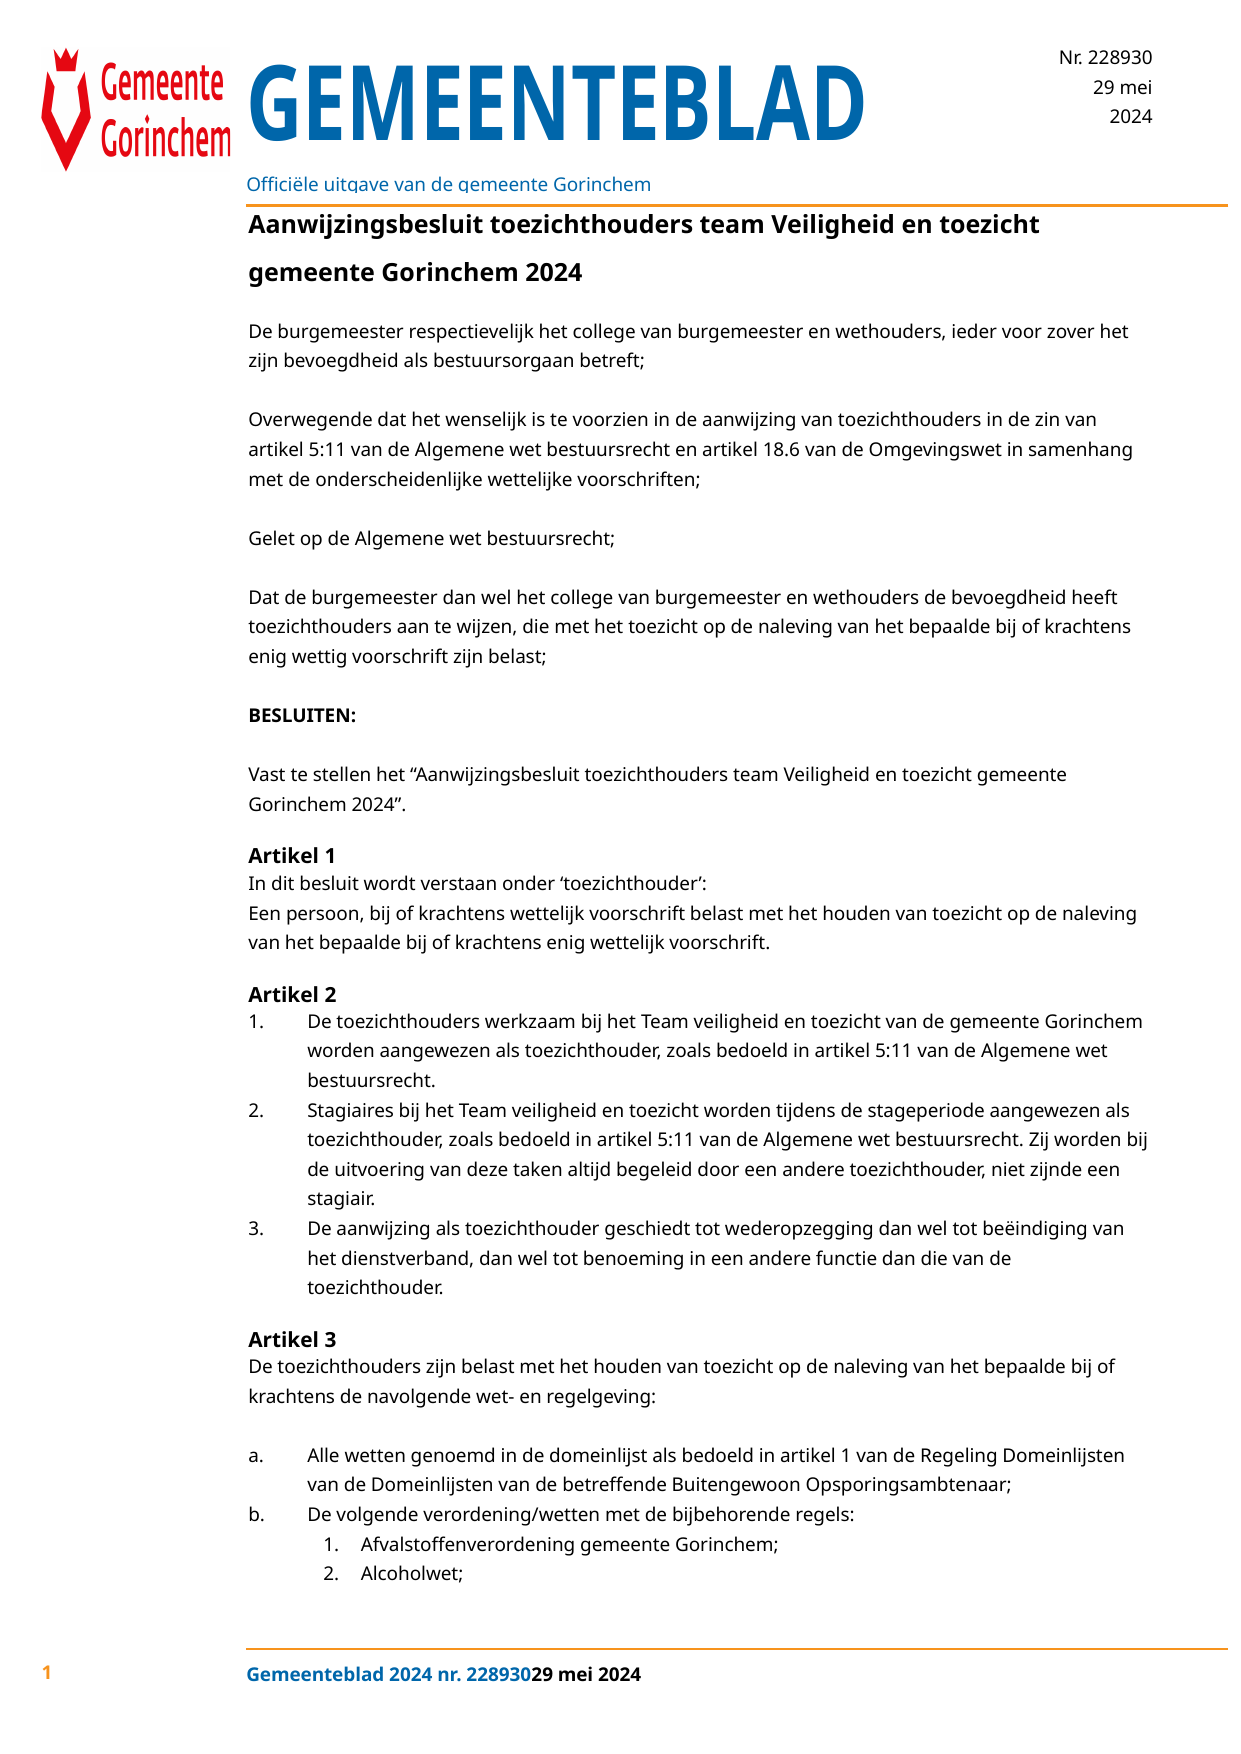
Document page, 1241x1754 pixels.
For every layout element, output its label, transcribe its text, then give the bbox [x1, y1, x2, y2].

text Aanwijzingsbesluit toezichthouders team Veiligheid en toezicht gemeente Gorinchem 2024 [248, 207, 1152, 288]
text Een persoon, bij of krachtens wettelijk voorschrift belast met het houden van toezicht op de naleving van het bepaalde bij of krachtens enig wettelijk voorschrift. [248, 900, 1152, 955]
text Dat de burgemeester dan wel het college van burgemeester en wethouders de bevoegdheid heeft toezichthouders aan te wijzen, die met het toezicht op de naleving van het bepaalde bij of krachtens enig wettig voorschrift zijn belast; [248, 584, 1152, 669]
list De volgende verordening/wetten met de bijbehorende regels: [248, 1501, 1152, 1527]
text Vast te stellen het “Aanwijzingsbesluit toezichthouders team Veiligheid en toezicht gemeente Gorinchem 2024”. [248, 762, 1152, 817]
text Artikel 3 [248, 1325, 1152, 1353]
text BESLUITEN: [248, 702, 1152, 728]
text De burgemeester respectievelijk het college van burgemeester en wethouders, ieder voor zover het zijn bevoegdheid als bestuursorgaan betreft; [248, 318, 1152, 373]
text Overwegende dat het wenselijk is te voorzien in de aanwijzing van toezichthouders in de zin van artikel 5:11 van de Algemene wet bestuursrecht en artikel 18.6 van de Omgevingswet in samenhang met de onderscheidenlijke wettelijke voorschriften; [248, 407, 1152, 492]
list Stagiaires bij het Team veiligheid en toezicht worden tijdens de stageperiode aangewezen als toezichthouder, zoals bedoeld in artikel 5:11 van de Algemene wet bestuursrecht. Zij worden bij de uitvoering van deze taken altijd begeleid door een andere toezichthouder, niet zijnde een stagiair. [248, 1097, 1152, 1211]
list Alle wetten genoemd in de domeinlijst als bedoeld in artikel 1 van de Regeling Domeinlijsten van de Domeinlijsten van de betreffende Buitengewoon Opsporingsambtenaar; [248, 1442, 1152, 1497]
text In dit besluit wordt verstaan onder ‘toezichthouder’: [248, 870, 1152, 896]
text Artikel 1 [248, 842, 1152, 870]
list Afvalstoffenverordening gemeente Gorinchem; [323, 1531, 1152, 1556]
list Alcoholwet; [323, 1560, 1152, 1586]
picture [41, 47, 231, 172]
list De aanwijzing als toezichthouder geschiedt tot wederopzegging dan wel tot beëindiging van het dienstverband, dan wel tot benoeming in een andere functie dan die van de toezichthouder. [248, 1215, 1152, 1300]
text Artikel 2 [248, 980, 1152, 1008]
text Gelet op de Algemene wet bestuursrecht; [248, 525, 1152, 551]
list De toezichthouders werkzaam bij het Team veiligheid en toezicht van de gemeente Gorinchem worden aangewezen als toezichthouder, zoals bedoeld in artikel 5:11 van de Algemene wet bestuursrecht. [248, 1008, 1152, 1093]
text De toezichthouders zijn belast met het houden van toezicht op de naleving van het bepaalde bij of krachtens de navolgende wet- en regelgeving: [248, 1353, 1152, 1408]
